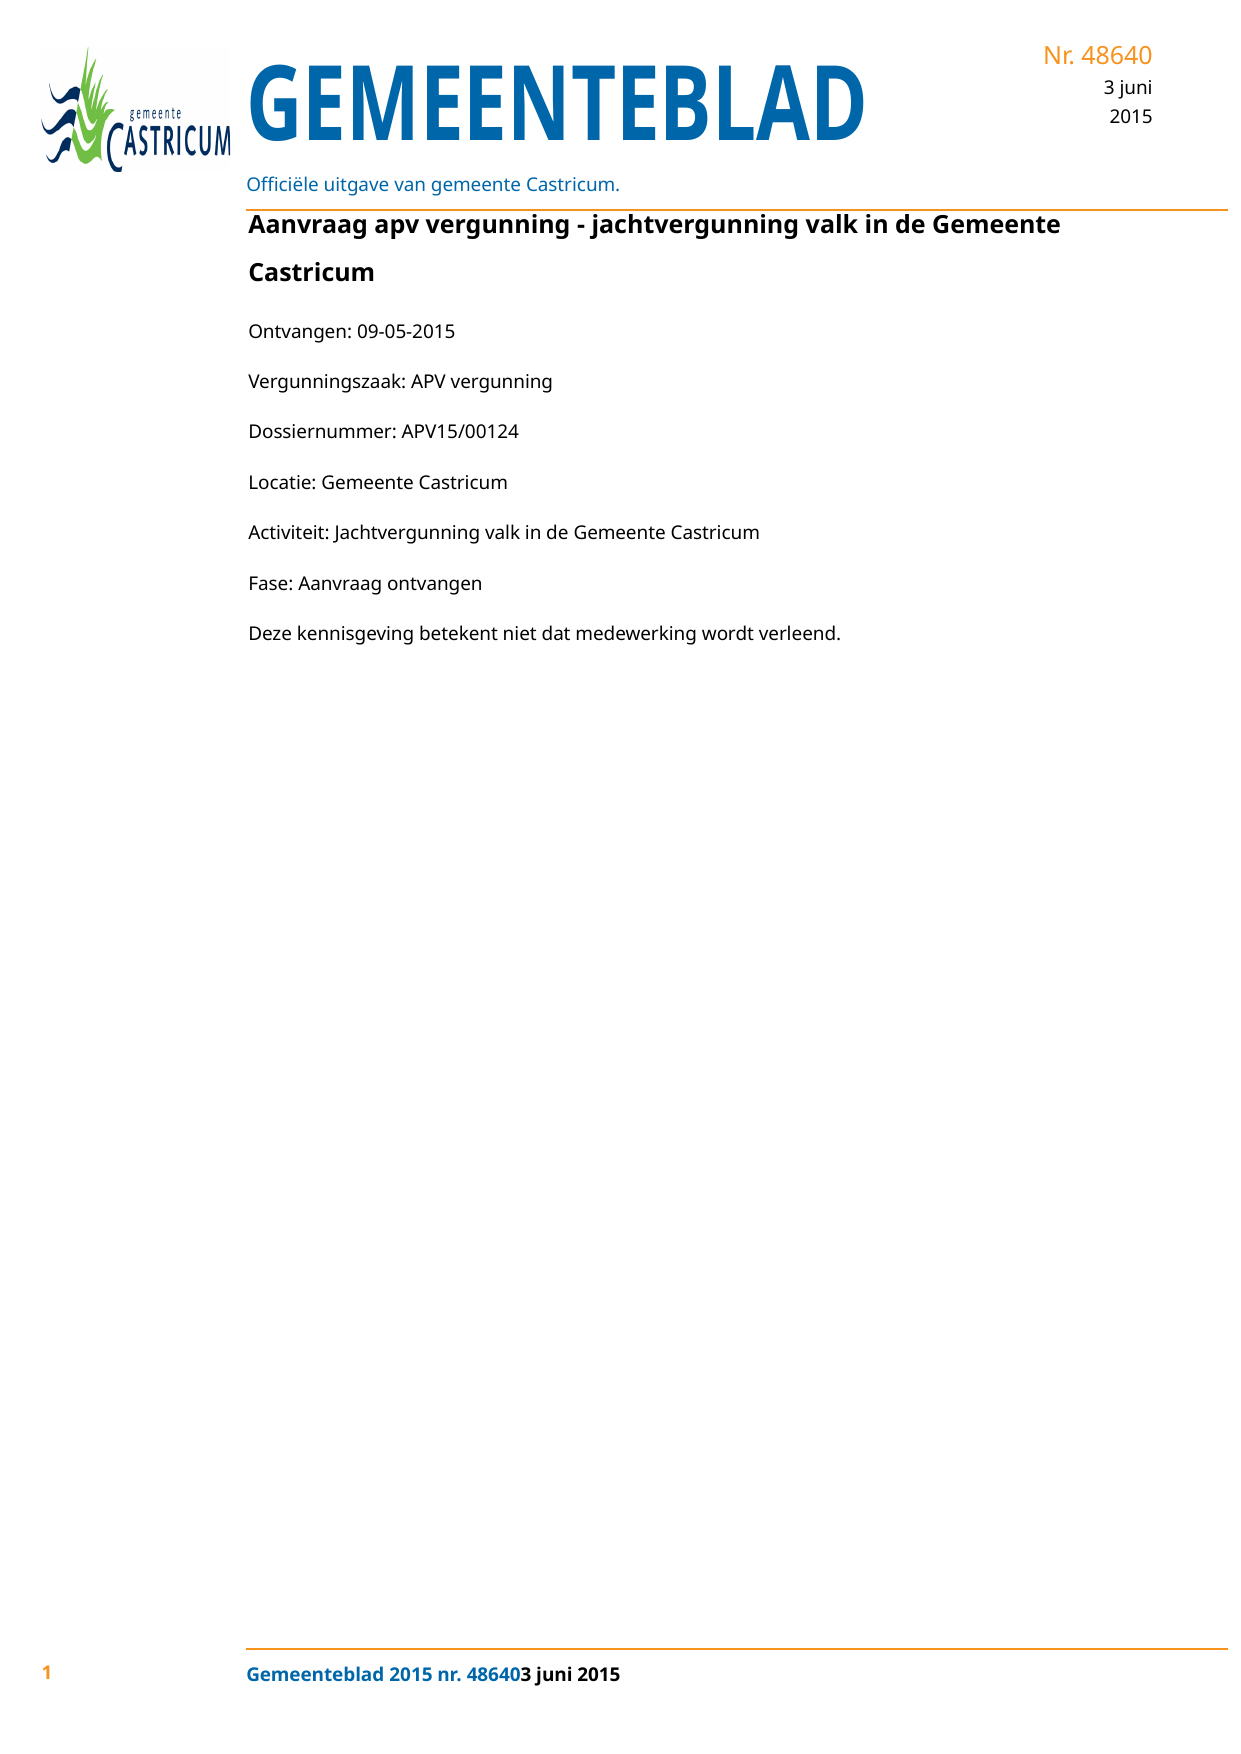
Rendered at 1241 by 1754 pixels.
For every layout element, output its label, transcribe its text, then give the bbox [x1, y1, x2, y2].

text Ontvangen: 09-05-2015 [248, 318, 1152, 344]
text Dossiernummer: APV15/00124 [248, 419, 1152, 444]
text Locatie: Gemeente Castricum [248, 469, 1152, 495]
text Fase: Aanvraag ontvangen [248, 570, 1152, 596]
text Deze kennisgeving betekent niet dat medewerking wordt verleend. [248, 620, 1152, 646]
text Vergunningszaak: APV vergunning [248, 368, 1152, 394]
picture [41, 47, 231, 172]
text Aanvraag apv vergunning - jachtvergunning valk in de Gemeente Castricum [248, 211, 1152, 288]
text Activiteit: Jachtvergunning valk in de Gemeente Castricum [248, 519, 1152, 545]
